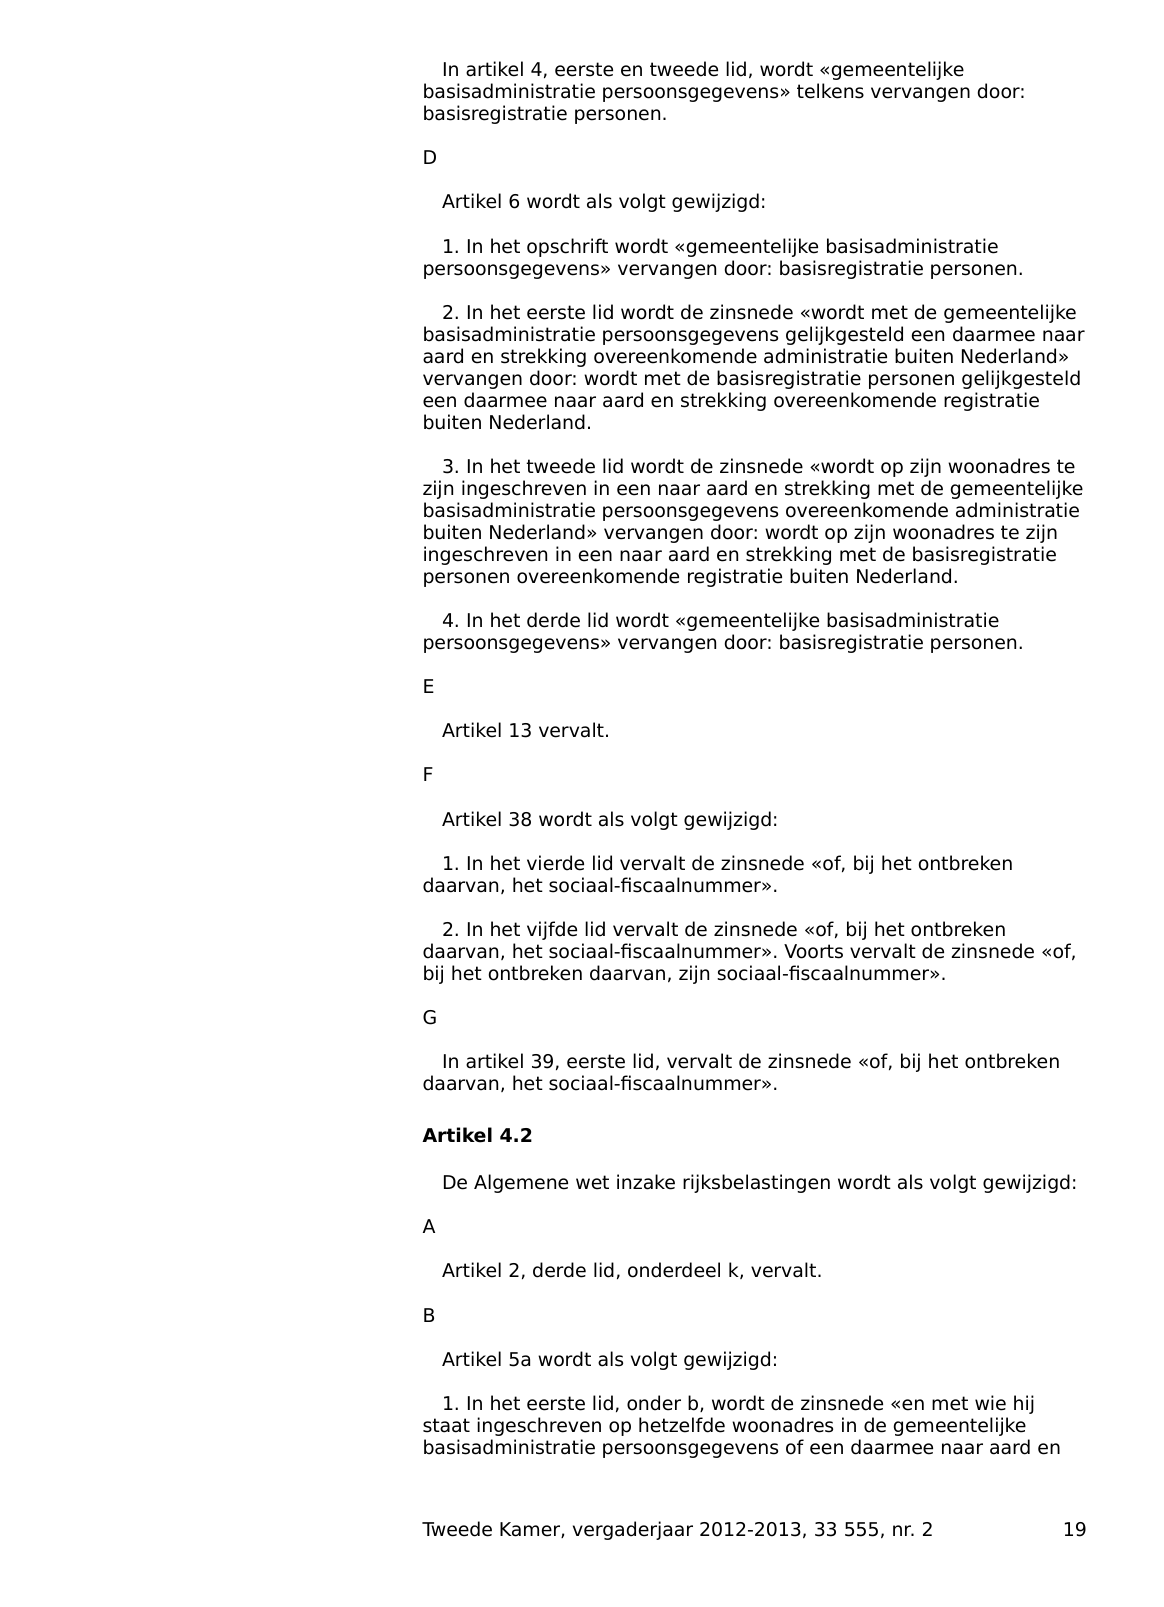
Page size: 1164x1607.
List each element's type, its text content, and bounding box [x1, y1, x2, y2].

text In artikel 39, eerste lid, vervalt de zinsnede «of, bij het ontbreken daarvan, het sociaal-fiscaalnummer». [422, 1051, 1087, 1095]
text A [422, 1216, 1087, 1238]
text 3. In het tweede lid wordt de zinsnede «wordt op zijn woonadres te zijn ingeschreven in een naar aard en strekking met de gemeentelijke basisadministratie persoonsgegevens overeenkomende administratie buiten Nederland» vervangen door: wordt op zijn woonadres te zijn ingeschreven in een naar aard en strekking met de basisregistratie personen overeenkomende registratie buiten Nederland. [422, 456, 1087, 588]
subtitle Artikel 4.2 [422, 1125, 1087, 1147]
text G [422, 1007, 1087, 1029]
text De Algemene wet inzake rijksbelastingen wordt als volgt gewijzigd: [422, 1172, 1087, 1194]
text Artikel 5a wordt als volgt gewijzigd: [422, 1349, 1087, 1371]
text B [422, 1304, 1087, 1326]
text 2. In het eerste lid wordt de zinsnede «wordt met de gemeentelijke basisadministratie persoonsgegevens gelijkgesteld een daarmee naar aard en strekking overeenkomende administratie buiten Nederland» vervangen door: wordt met de basisregistratie personen gelijkgesteld een daarmee naar aard en strekking overeenkomende registratie buiten Nederland. [422, 302, 1087, 433]
text D [422, 147, 1087, 169]
text In artikel 4, eerste en tweede lid, wordt «gemeentelijke basisadministratie persoonsgegevens» telkens vervangen door: basisregistratie personen. [422, 59, 1087, 125]
text 1. In het opschrift wordt «gemeentelijke basisadministratie persoonsgegevens» vervangen door: basisregistratie personen. [422, 236, 1087, 279]
text 4. In het derde lid wordt «gemeentelijke basisadministratie persoonsgegevens» vervangen door: basisregistratie personen. [422, 610, 1087, 654]
text E [422, 676, 1087, 698]
text 2. In het vijfde lid vervalt de zinsnede «of, bij het ontbreken daarvan, het sociaal-fiscaalnummer». Voorts vervalt de zinsnede «of, bij het ontbreken daarvan, zijn sociaal-fiscaalnummer». [422, 919, 1087, 985]
text Artikel 38 wordt als volgt gewijzigd: [422, 808, 1087, 830]
text F [422, 764, 1087, 786]
text 1. In het vierde lid vervalt de zinsnede «of, bij het ontbreken daarvan, het sociaal-fiscaalnummer». [422, 853, 1087, 897]
text Artikel 2, derde lid, onderdeel k, vervalt. [422, 1260, 1087, 1282]
text 1. In het eerste lid, onder b, wordt de zinsnede «en met wie hij staat ingeschreven op hetzelfde woonadres in de gemeentelijke basisadministratie persoonsgegevens of een daarmee naar aard en [422, 1393, 1087, 1459]
text Artikel 13 vervalt. [422, 720, 1087, 742]
text Artikel 6 wordt als volgt gewijzigd: [422, 191, 1087, 213]
